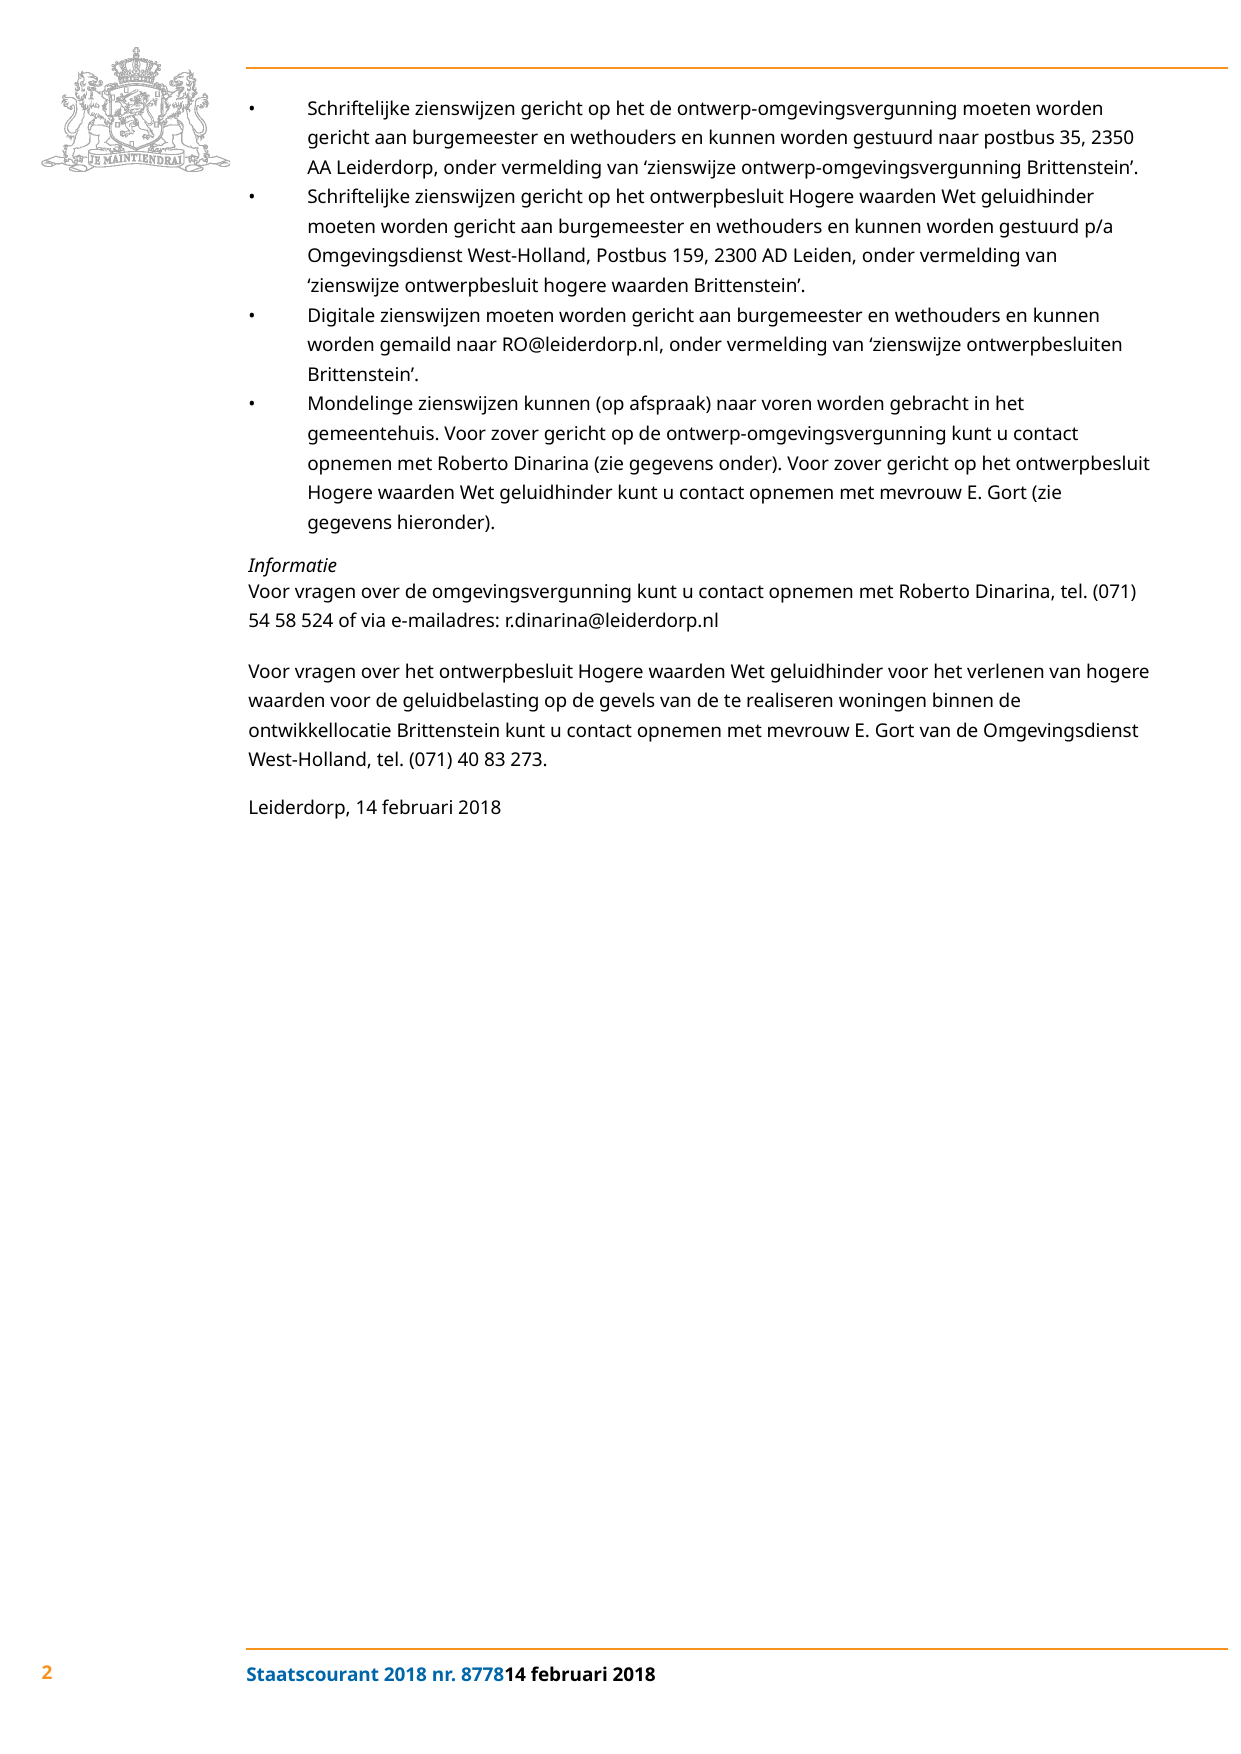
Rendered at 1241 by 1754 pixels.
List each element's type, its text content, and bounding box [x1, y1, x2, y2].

text Informatie [248, 552, 1152, 578]
picture [41, 47, 231, 172]
list Schriftelijke zienswijzen gericht op het ontwerpbesluit Hogere waarden Wet geluidhinder moeten worden gericht aan burgemeester en wethouders en kunnen worden gestuurd p/a Omgevingsdienst West-Holland, Postbus 159, 2300 AD Leiden, onder vermelding van ‘zienswijze ontwerpbesluit hogere waarden Brittenstein’. [248, 183, 1152, 298]
list Digitale zienswijzen moeten worden gericht aan burgemeester en wethouders en kunnen worden gemaild naar RO@leiderdorp.nl, onder vermelding van ‘zienswijze ontwerpbesluiten Brittenstein’. [248, 302, 1152, 387]
list Mondelinge zienswijzen kunnen (op afspraak) naar voren worden gebracht in het gemeentehuis. Voor zover gericht op de ontwerp-omgevingsvergunning kunt u contact opnemen met Roberto Dinarina (zie gegevens onder). Voor zover gericht op het ontwerpbesluit Hogere waarden Wet geluidhinder kunt u contact opnemen met mevrouw E. Gort (zie gegevens hieronder). [248, 391, 1152, 535]
text Voor vragen over de omgevingsvergunning kunt u contact opnemen met Roberto Dinarina, tel. (071) 54 58 524 of via e-mailadres: r.dinarina@leiderdorp.nl [248, 578, 1152, 633]
text Leiderdorp, 14 februari 2018 [248, 794, 1152, 820]
text Voor vragen over het ontwerpbesluit Hogere waarden Wet geluidhinder voor het verlenen van hogere waarden voor de geluidbelasting op de gevels van de te realiseren woningen binnen de ontwikkellocatie Brittenstein kunt u contact opnemen met mevrouw E. Gort van de Omgevingsdienst West-Holland, tel. (071) 40 83 273. [248, 658, 1152, 772]
list Schriftelijke zienswijzen gericht op het de ontwerp-omgevingsvergunning moeten worden gericht aan burgemeester en wethouders en kunnen worden gestuurd naar postbus 35, 2350 AA Leiderdorp, onder vermelding van ‘zienswijze ontwerp-omgevingsvergunning Brittenstein’. [248, 95, 1152, 180]
